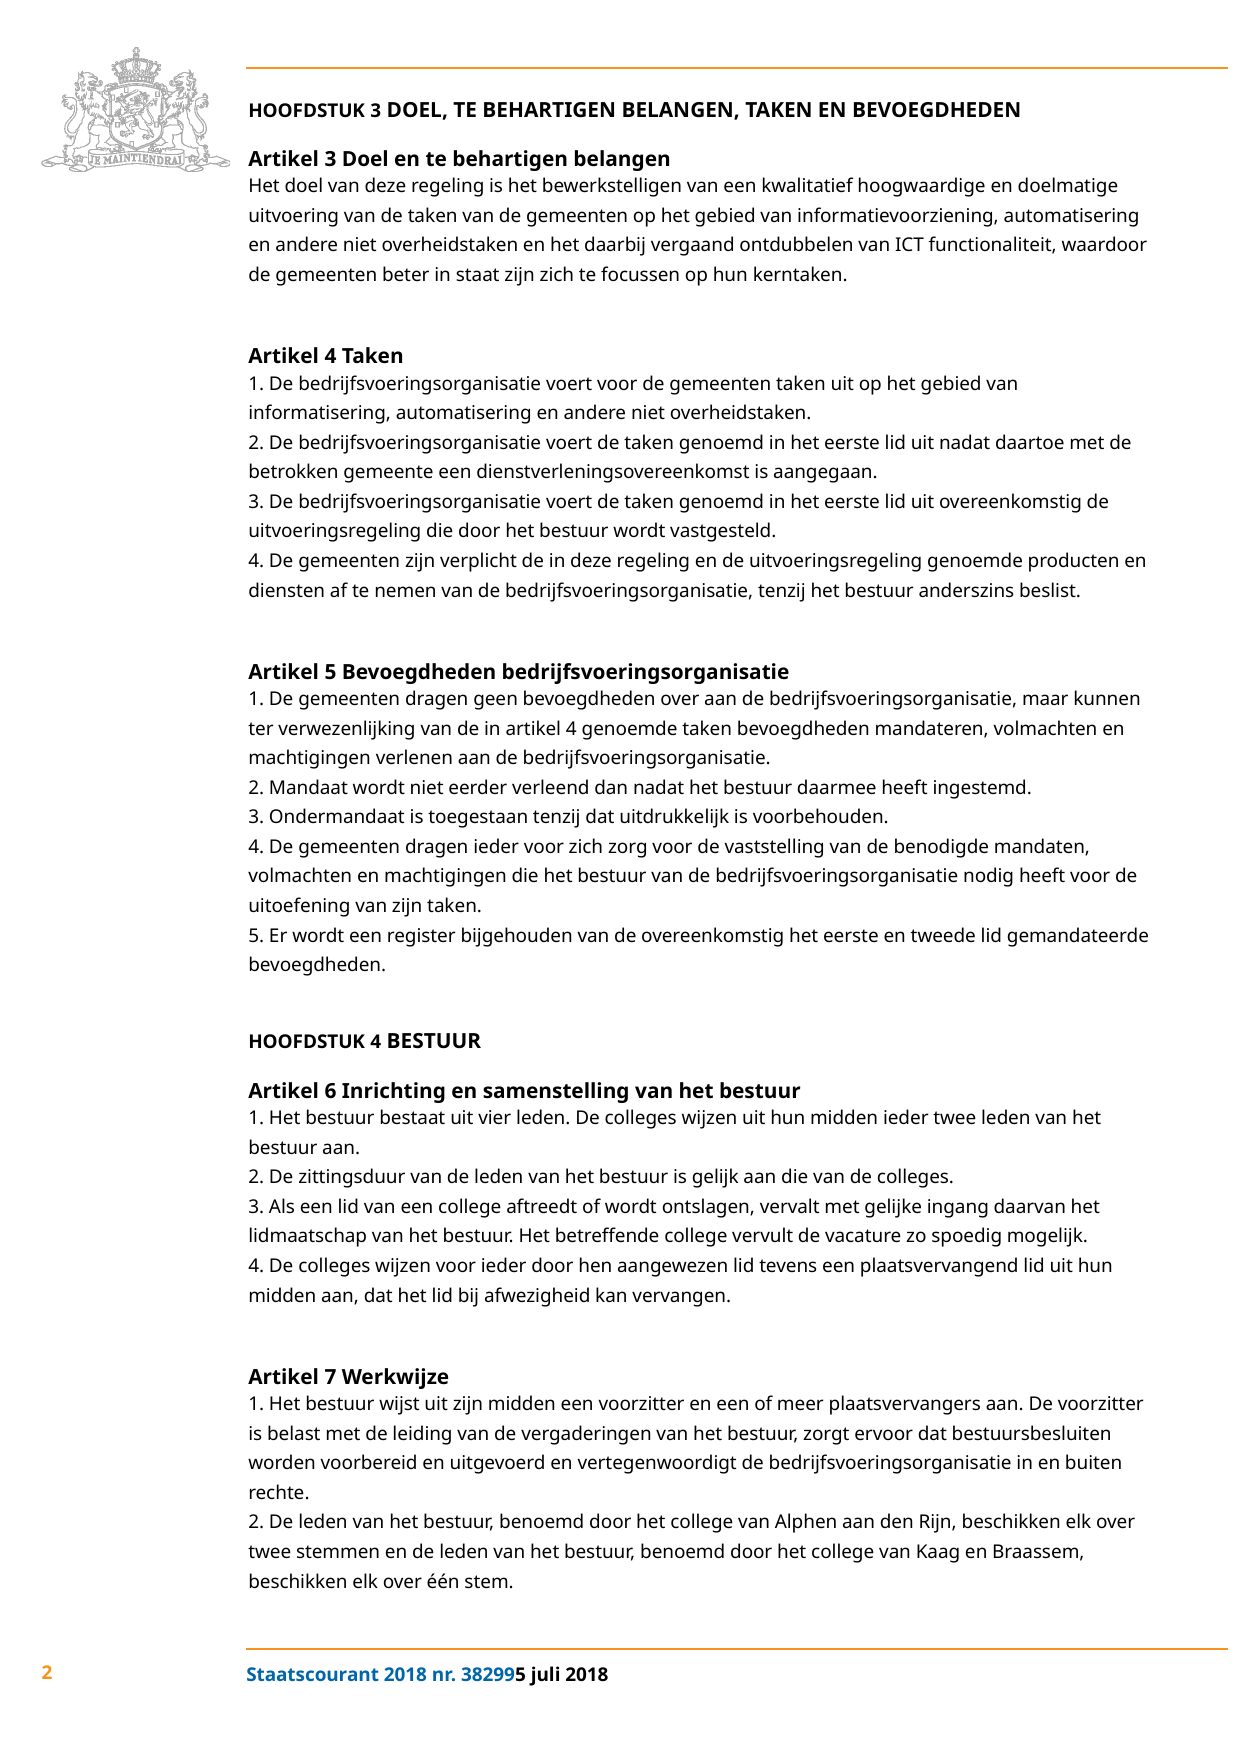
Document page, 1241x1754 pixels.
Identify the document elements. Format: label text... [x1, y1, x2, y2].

text 1. De gemeenten dragen geen bevoegdheden over aan de bedrijfsvoeringsorganisatie, maar kunnen ter verwezenlijking van de in artikel 4 genoemde taken bevoegdheden mandateren, volmachten en machtigingen verlenen aan de bedrijfsvoeringsorganisatie. [248, 685, 1152, 770]
text Artikel 7 Werkwijze [248, 1362, 1152, 1390]
text 1. De bedrijfsvoeringsorganisatie voert voor de gemeenten taken uit op het gebied van informatisering, automatisering en andere niet overheidstaken. [248, 370, 1152, 425]
text 3. Ondermandaat is toegestaan tenzij dat uitdrukkelijk is voorbehouden. [248, 803, 1152, 829]
picture [41, 47, 231, 172]
text 2. De bedrijfsvoeringsorganisatie voert de taken genoemd in het eerste lid uit nadat daartoe met de betrokken gemeente een dienstverleningsovereenkomst is aangegaan. [248, 429, 1152, 484]
text 1. Het bestuur bestaat uit vier leden. De colleges wijzen uit hun midden ieder twee leden van het bestuur aan. [248, 1104, 1152, 1160]
text 4. De gemeenten dragen ieder voor zich zorg voor de vaststelling van de benodigde mandaten, volmachten en machtigingen die het bestuur van de bedrijfsvoeringsorganisatie nodig heeft voor de uitoefening van zijn taken. [248, 833, 1152, 918]
text Artikel 3 Doel en te behartigen belangen [248, 144, 1152, 172]
text 4. De colleges wijzen voor ieder door hen aangewezen lid tevens een plaatsvervangend lid uit hun midden aan, dat het lid bij afwezigheid kan vervangen. [248, 1252, 1152, 1308]
text HOOFDSTUK 4 BESTUUR [248, 1027, 1152, 1055]
text 2. Mandaat wordt niet eerder verleend dan nadat het bestuur daarmee heeft ingestemd. [248, 774, 1152, 800]
text 3. De bedrijfsvoeringsorganisatie voert de taken genoemd in het eerste lid uit overeenkomstig de uitvoeringsregeling die door het bestuur wordt vastgesteld. [248, 488, 1152, 543]
text Het doel van deze regeling is het bewerkstelligen van een kwalitatief hoogwaardige en doelmatige uitvoering van de taken van de gemeenten op het gebied van informatievoorziening, automatisering en andere niet overheidstaken en het daarbij vergaand ontdubbelen van ICT functionaliteit, waardoor de gemeenten beter in staat zijn zich te focussen op hun kerntaken. [248, 172, 1152, 287]
text Artikel 6 Inrichting en samenstelling van het bestuur [248, 1076, 1152, 1104]
text Artikel 4 Taken [248, 341, 1152, 370]
text 2. De leden van het bestuur, benoemd door het college van Alphen aan den Rijn, beschikken elk over twee stemmen en de leden van het bestuur, benoemd door het college van Kaag en Braassem, beschikken elk over één stem. [248, 1509, 1152, 1593]
text 5. Er wordt een register bijgehouden van de overeenkomstig het eerste en tweede lid gemandateerde bevoegdheden. [248, 922, 1152, 977]
text 2. De zittingsduur van de leden van het bestuur is gelijk aan die van de colleges. [248, 1163, 1152, 1189]
text HOOFDSTUK 3 DOEL, TE BEHARTIGEN BELANGEN, TAKEN EN BEVOEGDHEDEN [248, 95, 1152, 123]
text 3. Als een lid van een college aftreedt of wordt ontslagen, vervalt met gelijke ingang daarvan het lidmaatschap van het bestuur. Het betreffende college vervult de vacature zo spoedig mogelijk. [248, 1193, 1152, 1248]
text 1. Het bestuur wijst uit zijn midden een voorzitter en een of meer plaatsvervangers aan. De voorzitter is belast met de leiding van de vergaderingen van het bestuur, zorgt ervoor dat bestuursbesluiten worden voorbereid en uitgevoerd en vertegenwoordigt de bedrijfsvoeringsorganisatie in en buiten rechte. [248, 1390, 1152, 1505]
text 4. De gemeenten zijn verplicht de in deze regeling en de uitvoeringsregeling genoemde producten en diensten af te nemen van de bedrijfsvoeringsorganisatie, tenzij het bestuur anderszins beslist. [248, 547, 1152, 602]
text Artikel 5 Bevoegdheden bedrijfsvoeringsorganisatie [248, 657, 1152, 685]
